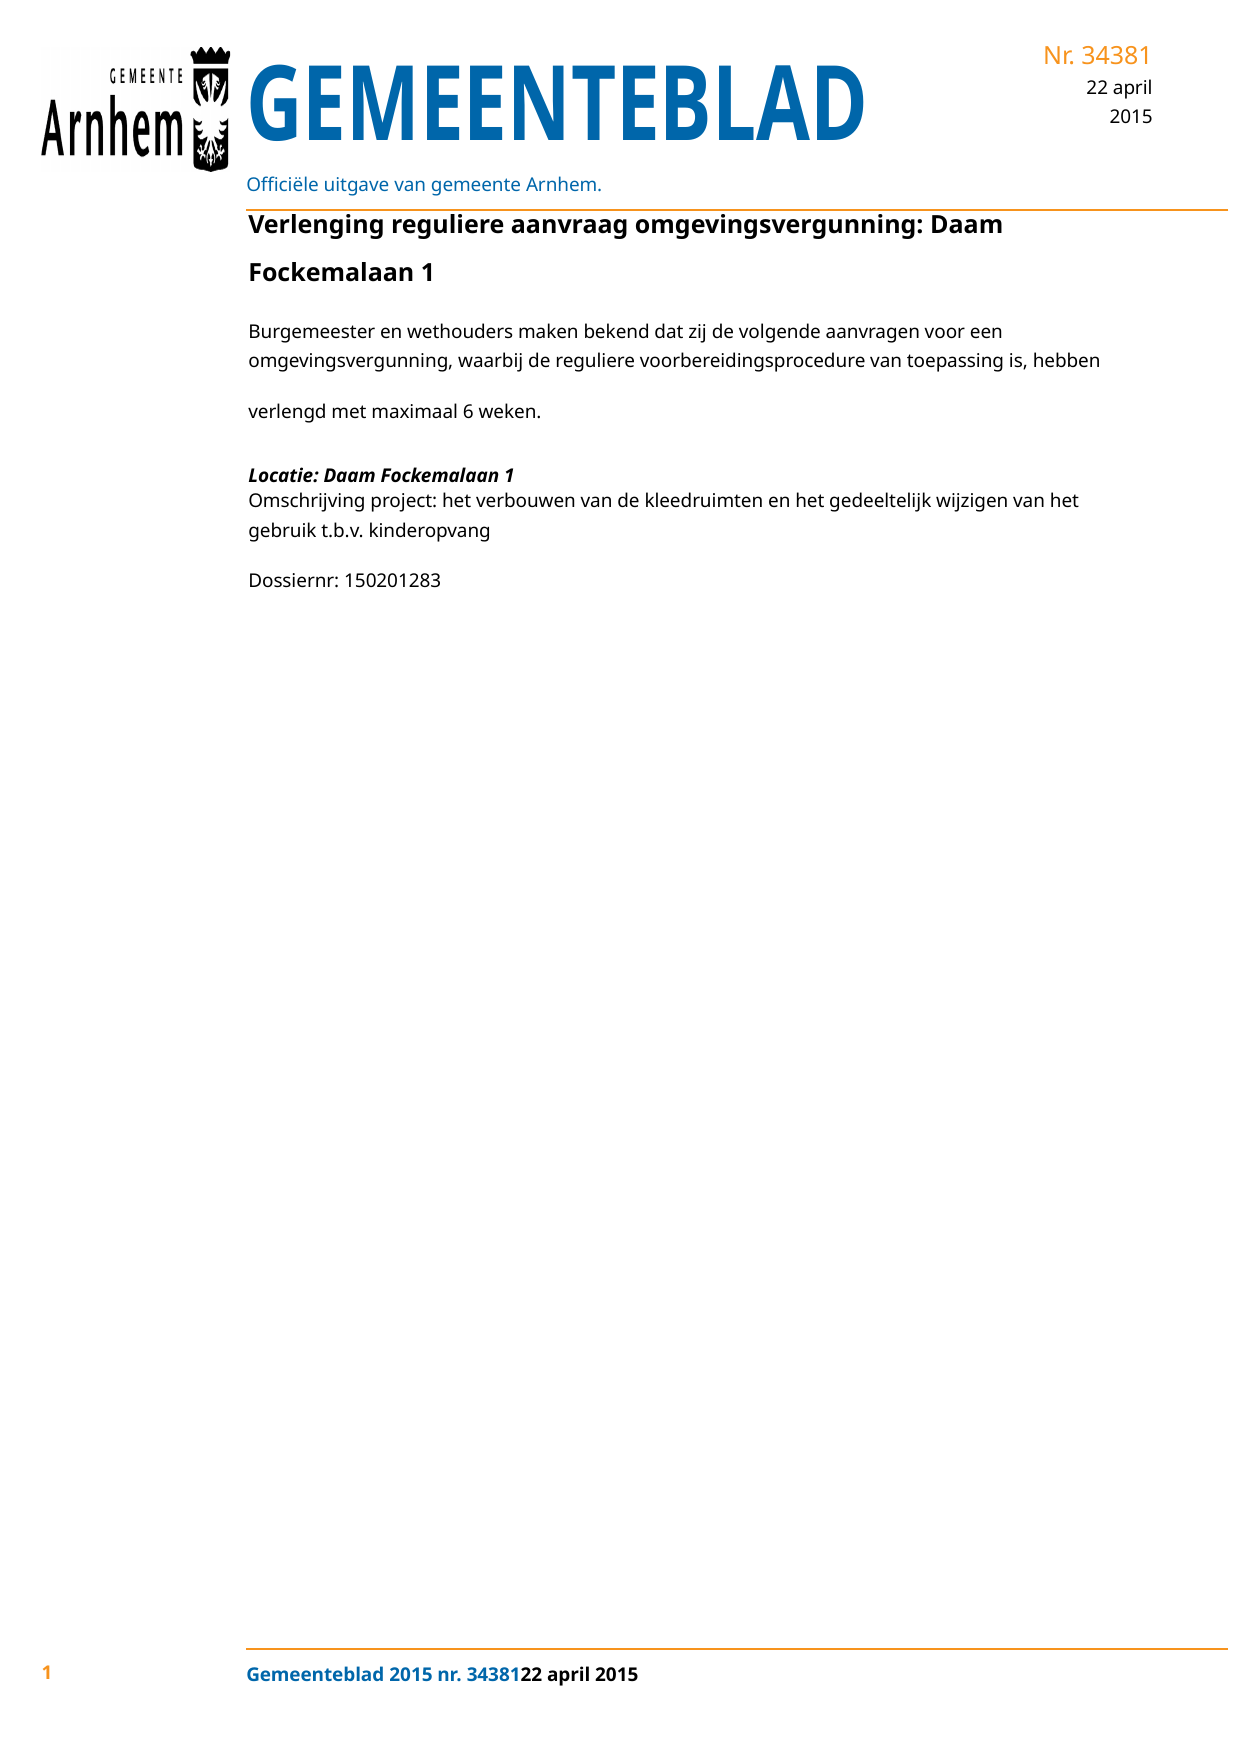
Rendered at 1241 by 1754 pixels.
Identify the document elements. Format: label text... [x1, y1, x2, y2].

picture [41, 47, 231, 172]
text Omschrijving project: het verbouwen van de kleedruimten en het gedeeltelijk wijzigen van het gebruik t.b.v. kinderopvang [248, 488, 1152, 543]
text Locatie: Daam Fockemalaan 1 [248, 462, 1152, 488]
text Verlenging reguliere aanvraag omgevingsvergunning: Daam Fockemalaan 1 [248, 211, 1152, 288]
text Dossiernr: 150201283 [248, 568, 1152, 593]
text verlengd met maximaal 6 weken. [248, 398, 1152, 424]
text Burgemeester en wethouders maken bekend dat zij de volgende aanvragen voor een omgevingsvergunning, waarbij de reguliere voorbereidingsprocedure van toepassing is, hebben [248, 318, 1152, 373]
